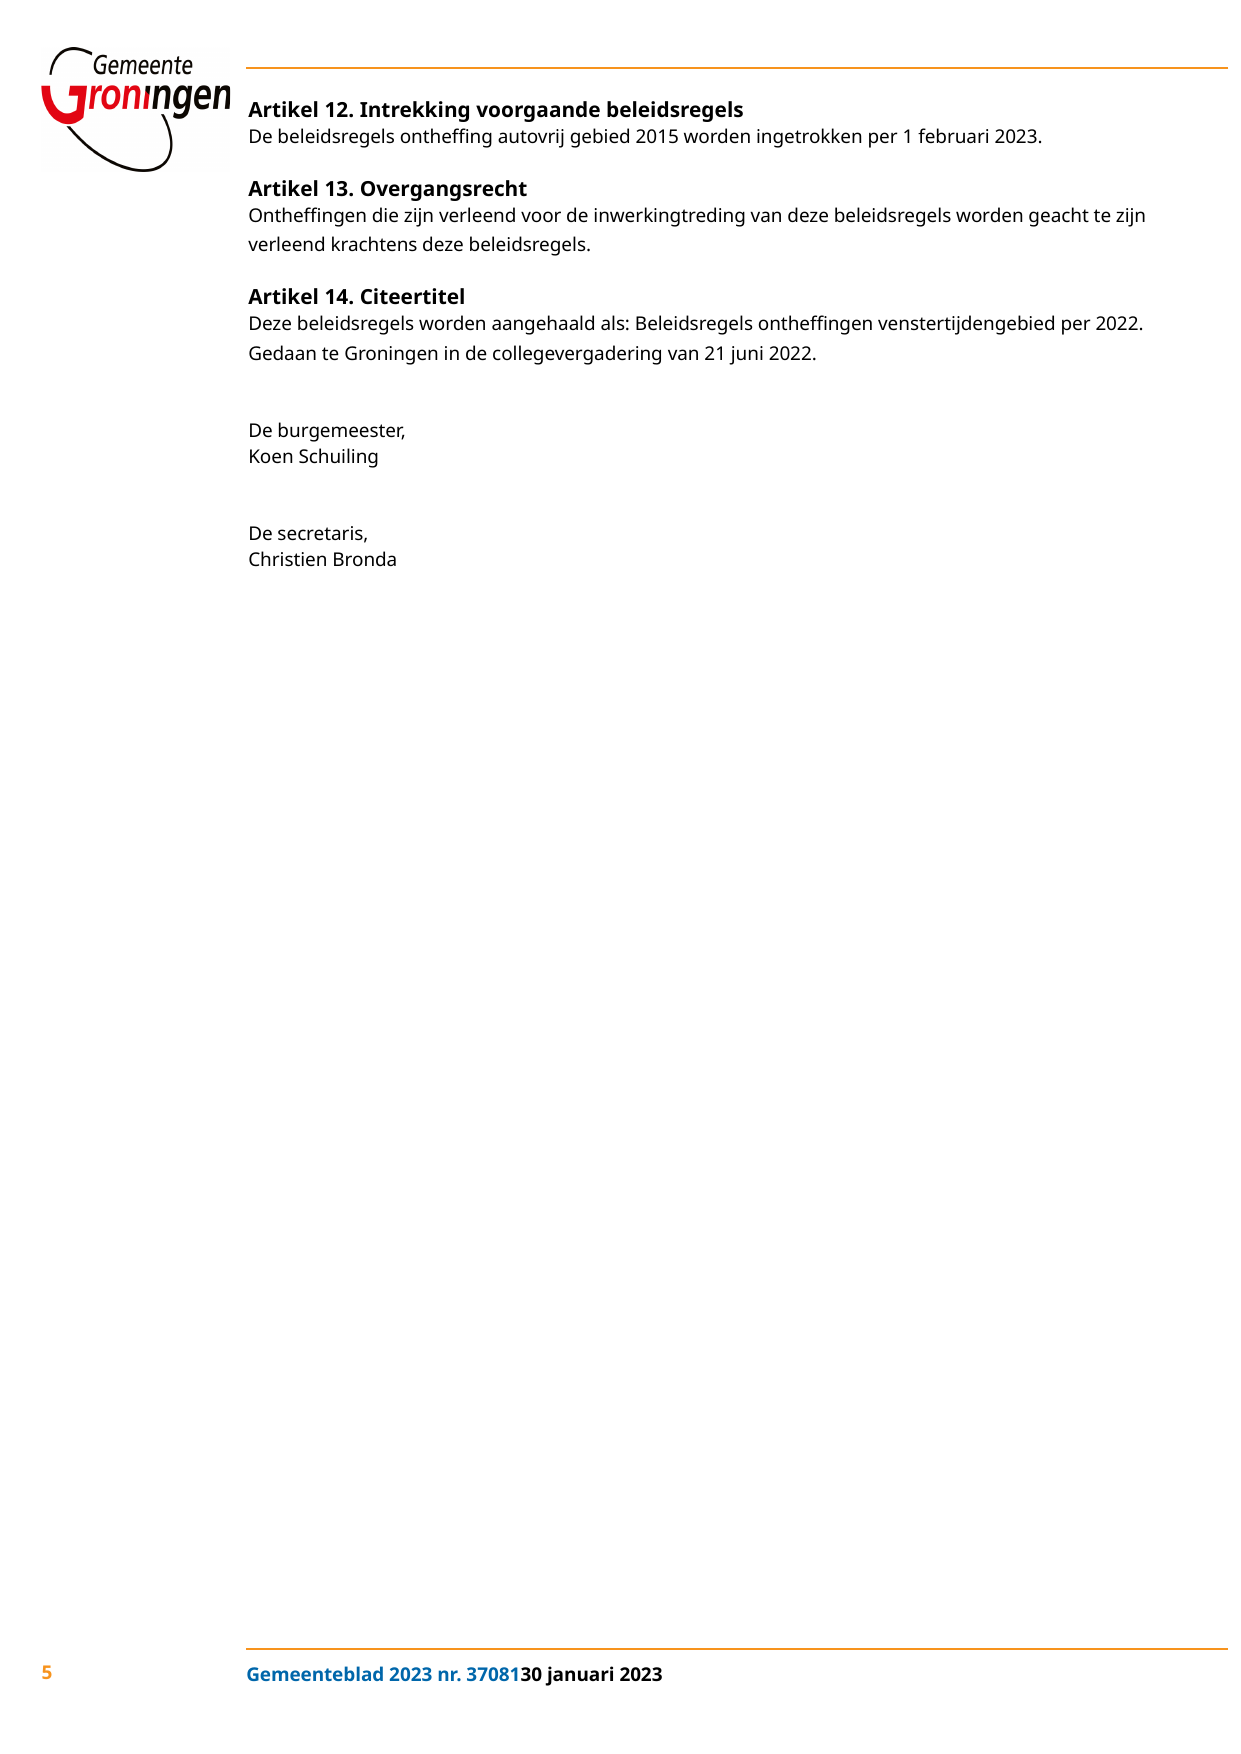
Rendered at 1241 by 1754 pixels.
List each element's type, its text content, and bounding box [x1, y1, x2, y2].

text Artikel 12. Intrekking voorgaande beleidsregels [248, 95, 1152, 123]
picture [41, 47, 231, 172]
text Artikel 13. Overgangsrecht [248, 174, 1152, 202]
text Koen Schuiling [248, 443, 1152, 469]
text De burgemeester, [248, 417, 1152, 443]
text Artikel 14. Citeertitel [248, 282, 1152, 311]
text Christien Bronda [248, 546, 1152, 572]
text De beleidsregels ontheffing autovrij gebied 2015 worden ingetrokken per 1 februari 2023. [248, 123, 1152, 149]
text Gedaan te Groningen in de collegevergadering van 21 juni 2022. [248, 340, 1152, 366]
text Ontheffingen die zijn verleend voor de inwerkingtreding van deze beleidsregels worden geacht te zijn verleend krachtens deze beleidsregels. [248, 202, 1152, 257]
text De secretaris, [248, 520, 1152, 546]
text Deze beleidsregels worden aangehaald als: Beleidsregels ontheffingen venstertijdengebied per 2022. [248, 311, 1152, 336]
